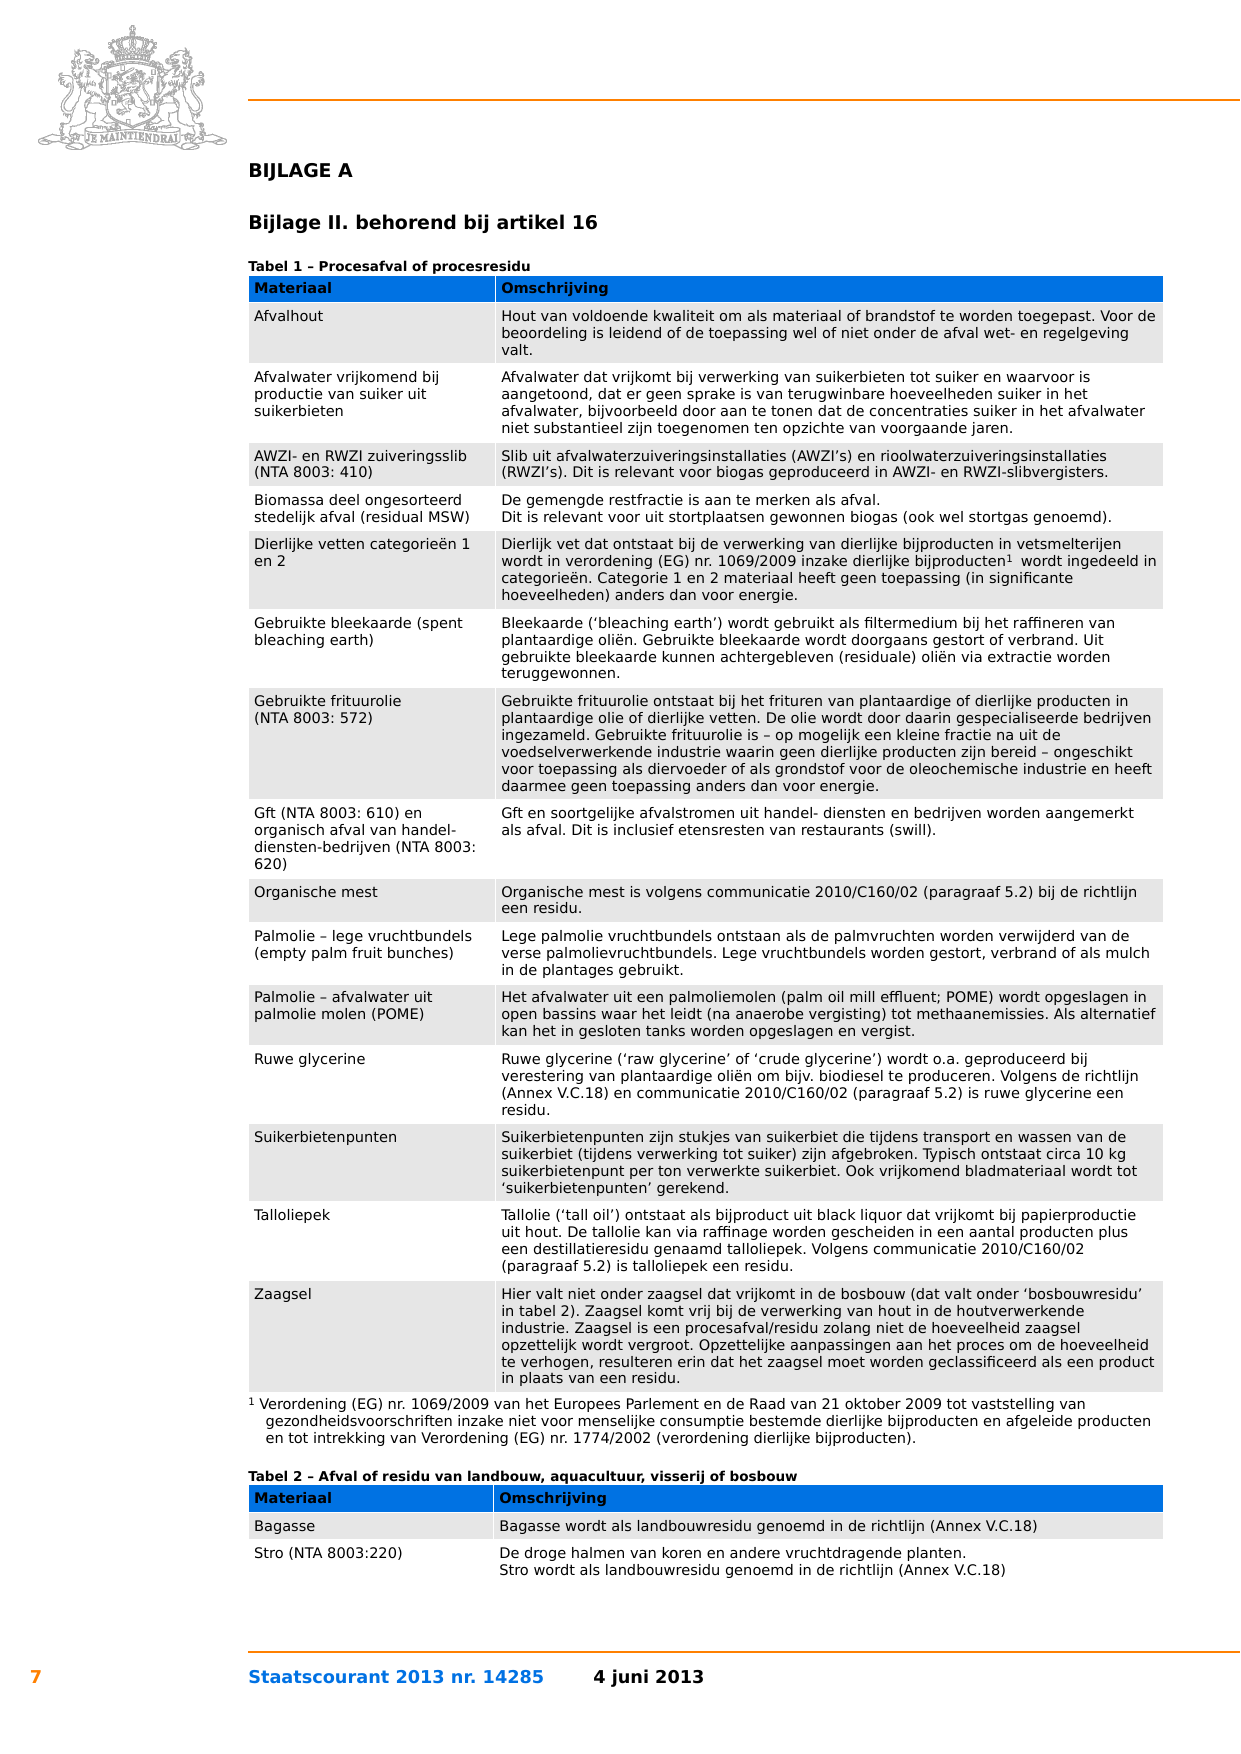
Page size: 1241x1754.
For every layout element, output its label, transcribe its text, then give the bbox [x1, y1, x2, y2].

table_cell Hier valt niet onder zaagsel dat vrijkomt in de bosbouw (dat valt onder ‘bosbouwresidu’ in tabel 2). Zaagsel komt vrij bij de verwerking van hout in de houtverwerkende industrie. Zaagsel is een procesafval/residu zolang niet de hoeveelheid zaagsel opzettelijk wordt vergroot. Opzettelijke aanpassingen aan het proces om de hoeveelheid te verhogen, resulteren erin dat het zaagsel moet worden geclassificeerd als een product in plaats van een residu. [496, 1281, 1163, 1392]
table_cell Bagasse [249, 1513, 493, 1539]
table_cell Gft en soortgelijke afvalstromen uit handel- diensten en bedrijven worden aangemerkt als afval. Dit is inclusief etensresten van restaurants (swill). [496, 800, 1163, 878]
table_cell Palmolie – lege vruchtbundels (empty palm fruit bunches) [249, 923, 495, 983]
table_cell Organische mest [249, 879, 495, 922]
table_cell Ruwe glycerine (‘raw glycerine’ of ‘crude glycerine’) wordt o.a. geproduceerd bij verestering van plantaardige oliën om bijv. biodiesel te produceren. Volgens de richtlijn (Annex V.C.18) en communicatie 2010/C160/02 (paragraaf 5.2) is ruwe glycerine een residu. [496, 1046, 1163, 1123]
table_cell Slib uit afvalwaterzuiveringsinstallaties (AWZI’s) en rioolwaterzuiveringsinstallaties (RWZI’s). Dit is relevant voor biogas geproduceerd in AWZI- en RWZI-slibvergisters. [496, 443, 1163, 486]
table_cell Dierlijke vetten categorieën 1 en 2 [249, 531, 495, 609]
table_cell 1 Verordening (EG) nr. 1069/2009 van het Europees Parlement en de Raad van 21 oktober 2009 tot vaststelling van gezondheidsvoorschriften inzake niet voor menselijke consumptie bestemde dierlijke bijproducten en afgeleide producten en tot intrekking van Verordening (EG) nr. 1774/2002 (verordening dierlijke bijproducten). [248, 1393, 1163, 1447]
table_cell Ruwe glycerine [249, 1046, 495, 1123]
table_cell Suikerbietenpunten [249, 1124, 495, 1201]
table_cell Lege palmolie vruchtbundels ontstaan als de palmvruchten worden verwijderd van de verse palmolievruchtbundels. Lege vruchtbundels worden gestort, verbrand of als mulch in de plantages gebruikt. [496, 923, 1163, 983]
table_cell Afvalhout [249, 303, 495, 363]
subtitle Bijlage II. behorend bij artikel 16 [248, 212, 1163, 234]
table_cell Materiaal [249, 276, 495, 302]
table_cell Stro (NTA 8003:220) [249, 1540, 493, 1583]
table_header Tabel 2 – Afval of residu van landbouw, aquacultuur, visserij of bosbouw [248, 1469, 1163, 1484]
table_cell Gft (NTA 8003: 610) en organisch afval van handel-diensten-bedrijven (NTA 8003: 620) [249, 800, 495, 878]
table_cell Afvalwater vrijkomend bij productie van suiker uit suikerbieten [249, 364, 495, 442]
table_cell Bleekaarde (‘bleaching earth’) wordt gebruikt als filtermedium bij het raffineren van plantaardige oliën. Gebruikte bleekaarde wordt doorgaans gestort of verbrand. Uit gebruikte bleekaarde kunnen achtergebleven (residuale) oliën via extractie worden teruggewonnen. [496, 610, 1163, 687]
subtitle BIJLAGE A [248, 160, 1163, 182]
table_cell Afvalwater dat vrijkomt bij verwerking van suikerbieten tot suiker en waarvoor is aangetoond, dat er geen sprake is van terugwinbare hoeveelheden suiker in het afvalwater, bijvoorbeeld door aan te tonen dat de concentraties suiker in het afvalwater niet substantieel zijn toegenomen ten opzichte van voorgaande jaren. [496, 364, 1163, 442]
table_cell Suikerbietenpunten zijn stukjes van suikerbiet die tijdens transport en wassen van de suikerbiet (tijdens verwerking tot suiker) zijn afgebroken. Typisch ontstaat circa 10 kg suikerbietenpunt per ton verwerkte suikerbiet. Ook vrijkomend bladmateriaal wordt tot ‘suikerbietenpunten’ gerekend. [496, 1124, 1163, 1201]
table_cell Zaagsel [249, 1281, 495, 1392]
table_cell De gemengde restfractie is aan te merken als afval. Dit is relevant voor uit stortplaatsen gewonnen biogas (ook wel stortgas genoemd). [496, 487, 1163, 530]
table_cell Dierlijk vet dat ontstaat bij de verwerking van dierlijke bijproducten in vetsmelterijen wordt in verordening (EG) nr. 1069/2009 inzake dierlijke bijproducten1 wordt ingedeeld in categorieën. Categorie 1 en 2 materiaal heeft geen toepassing (in significante hoeveelheden) anders dan voor energie. [496, 531, 1163, 609]
table_cell Bagasse wordt als landbouwresidu genoemd in de richtlijn (Annex V.C.18) [494, 1513, 1163, 1539]
table_cell Materiaal [249, 1485, 493, 1512]
table_cell De droge halmen van koren en andere vruchtdragende planten. Stro wordt als landbouwresidu genoemd in de richtlijn (Annex V.C.18) [494, 1540, 1163, 1583]
table_header Tabel 1 – Procesafval of procesresidu [248, 259, 1163, 274]
table_cell AWZI- en RWZI zuiveringsslib (NTA 8003: 410) [249, 443, 495, 486]
table_cell Talloliepek [249, 1203, 495, 1280]
table_cell Biomassa deel ongesorteerd stedelijk afval (residual MSW) [249, 487, 495, 530]
table_cell Gebruikte bleekaarde (spent bleaching earth) [249, 610, 495, 687]
table_cell Gebruikte frituurolie ontstaat bij het frituren van plantaardige of dierlijke producten in plantaardige olie of dierlijke vetten. De olie wordt door daarin gespecialiseerde bedrijven ingezameld. Gebruikte frituurolie is – op mogelijk een kleine fractie na uit de voedselverwerkende industrie waarin geen dierlijke producten zijn bereid – ongeschikt voor toepassing als diervoeder of als grondstof voor de oleochemische industrie en heeft daarmee geen toepassing anders dan voor energie. [496, 688, 1163, 799]
table_cell Organische mest is volgens communicatie 2010/C160/02 (paragraaf 5.2) bij de richtlijn een residu. [496, 879, 1163, 922]
table_cell Palmolie – afvalwater uit palmolie molen (POME) [249, 985, 495, 1045]
table_cell Gebruikte frituurolie (NTA 8003: 572) [249, 688, 495, 799]
table_cell Tallolie (‘tall oil’) ontstaat als bijproduct uit black liquor dat vrijkomt bij papierproductie uit hout. De tallolie kan via raffinage worden gescheiden in een aantal producten plus een destillatieresidu genaamd talloliepek. Volgens communicatie 2010/C160/02 (paragraaf 5.2) is talloliepek een residu. [496, 1203, 1163, 1280]
table_cell Hout van voldoende kwaliteit om als materiaal of brandstof te worden toegepast. Voor de beoordeling is leidend of de toepassing wel of niet onder de afval wet- en regelgeving valt. [496, 303, 1163, 363]
table_cell Omschrijving [496, 276, 1163, 302]
picture [38, 25, 227, 150]
table_cell Omschrijving [494, 1485, 1163, 1512]
table_cell Het afvalwater uit een palmoliemolen (palm oil mill effluent; POME) wordt opgeslagen in open bassins waar het leidt (na anaerobe vergisting) tot methaanemissies. Als alternatief kan het in gesloten tanks worden opgeslagen en vergist. [496, 985, 1163, 1045]
